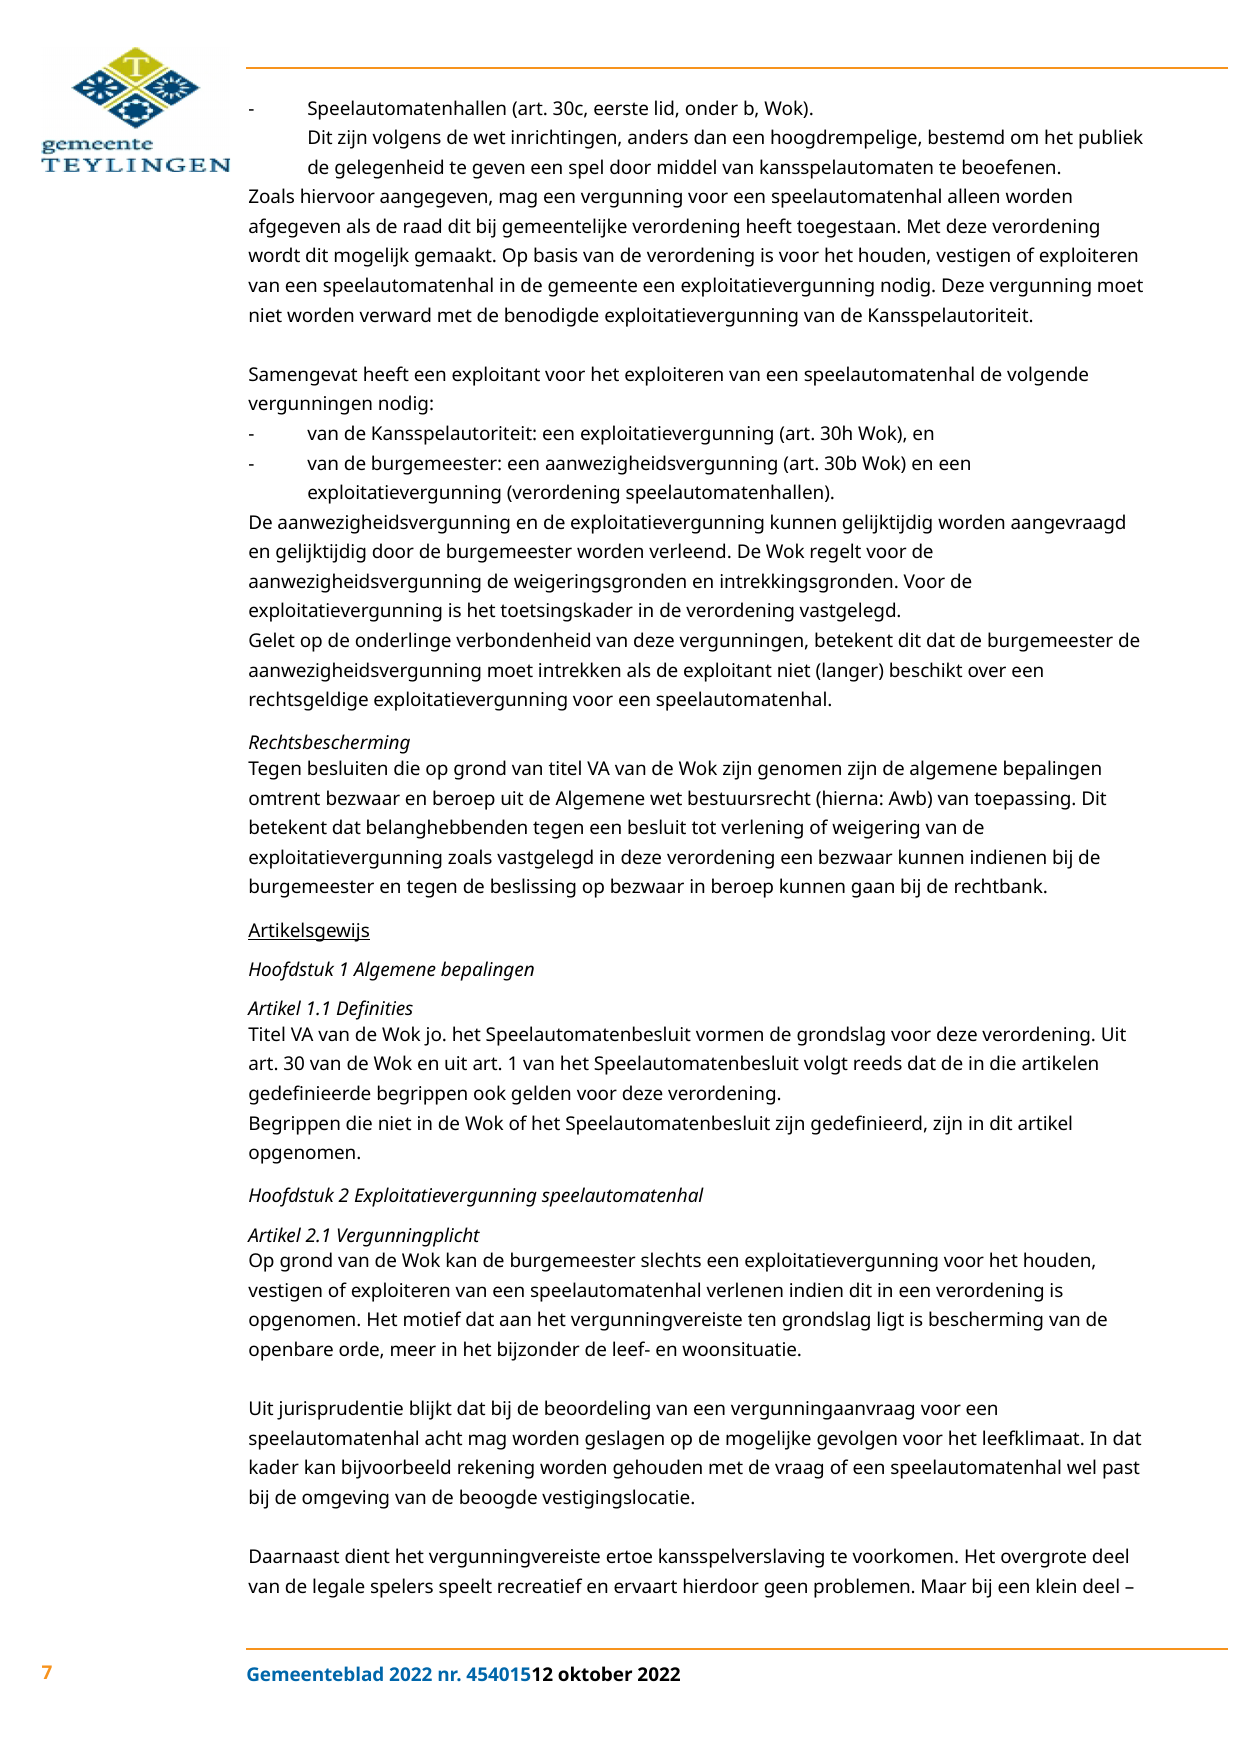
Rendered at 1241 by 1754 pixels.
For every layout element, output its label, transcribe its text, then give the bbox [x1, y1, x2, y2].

text Hoofdstuk 2 Exploitatievergunning speelautomatenhal [248, 1182, 1152, 1208]
text Hoofdstuk 1 Algemene bepalingen [248, 956, 1152, 982]
text Artikel 2.1 Vergunningplicht [248, 1222, 1152, 1247]
text Uit jurisprudentie blijkt dat bij de beoordeling van een vergunningaanvraag voor een speelautomatenhal acht mag worden geslagen op de mogelijke gevolgen voor het leefklimaat. In dat kader kan bijvoorbeeld rekening worden gehouden met de vraag of een speelautomatenhal wel past bij de omgeving van de beoogde vestigingslocatie. [248, 1395, 1152, 1510]
list van de Kansspelautoriteit: een exploitatievergunning (art. 30h Wok), en [248, 420, 1152, 446]
text De aanwezigheidsvergunning en de exploitatievergunning kunnen gelijktijdig worden aangevraagd en gelijktijdig door de burgemeester worden verleend. De Wok regelt voor de aanwezigheidsvergunning de weigeringsgronden en intrekkingsgronden. Voor de exploitatievergunning is het toetsingskader in de verordening vastgelegd. [248, 509, 1152, 623]
list Dit zijn volgens de wet inrichtingen, anders dan een hoogdrempelige, bestemd om het publiek de gelegenheid te geven een spel door middel van kansspelautomaten te beoefenen. [248, 124, 1152, 180]
text Daarnaast dient het vergunningvereiste ertoe kansspelverslaving te voorkomen. Het overgrote deel van de legale spelers speelt recreatief en ervaart hierdoor geen problemen. Maar bij een klein deel – [248, 1543, 1152, 1599]
text Artikel 1.1 Definities [248, 995, 1152, 1021]
text Titel VA van de Wok jo. het Speelautomatenbesluit vormen de grondslag voor deze verordening. Uit art. 30 van de Wok en uit art. 1 van het Speelautomatenbesluit volgt reeds dat de in die artikelen gedefinieerde begrippen ook gelden voor deze verordening. [248, 1021, 1152, 1106]
text Begrippen die niet in de Wok of het Speelautomatenbesluit zijn gedefinieerd, zijn in dit artikel opgenomen. [248, 1110, 1152, 1165]
text Samengevat heeft een exploitant voor het exploiteren van een speelautomatenhal de volgende vergunningen nodig: [248, 361, 1152, 416]
picture [41, 47, 231, 172]
text Op grond van de Wok kan de burgemeester slechts een exploitatievergunning voor het houden, vestigen of exploiteren van een speelautomatenhal verlenen indien dit in een verordening is opgenomen. Het motief dat aan het vergunningvereiste ten grondslag ligt is bescherming van de openbare orde, meer in het bijzonder de leef- en woonsituatie. [248, 1247, 1152, 1362]
list Speelautomatenhallen (art. 30c, eerste lid, onder b, Wok). [248, 95, 1152, 121]
text Gelet op de onderlinge verbondenheid van deze vergunningen, betekent dit dat de burgemeester de aanwezigheidsvergunning moet intrekken als de exploitant niet (langer) beschikt over een rechtsgeldige exploitatievergunning voor een speelautomatenhal. [248, 627, 1152, 712]
text Tegen besluiten die op grond van titel VA van de Wok zijn genomen zijn de algemene bepalingen omtrent bezwaar en beroep uit de Algemene wet bestuursrecht (hierna: Awb) van toepassing. Dit betekent dat belanghebbenden tegen een besluit tot verlening of weigering van de exploitatievergunning zoals vastgelegd in deze verordening een bezwaar kunnen indienen bij de burgemeester en tegen de beslissing op bezwaar in beroep kunnen gaan bij de rechtbank. [248, 755, 1152, 899]
list van de burgemeester: een aanwezigheidsvergunning (art. 30b Wok) en een exploitatievergunning (verordening speelautomatenhallen). [248, 450, 1152, 505]
text Rechtsbescherming [248, 729, 1152, 755]
text Artikelsgewijs [248, 917, 1152, 942]
text Zoals hiervoor aangegeven, mag een vergunning voor een speelautomatenhal alleen worden afgegeven als de raad dit bij gemeentelijke verordening heeft toegestaan. Met deze verordening wordt dit mogelijk gemaakt. Op basis van de verordening is voor het houden, vestigen of exploiteren van een speelautomatenhal in de gemeente een exploitatievergunning nodig. Deze vergunning moet niet worden verward met de benodigde exploitatievergunning van de Kansspelautoriteit. [248, 183, 1152, 328]
